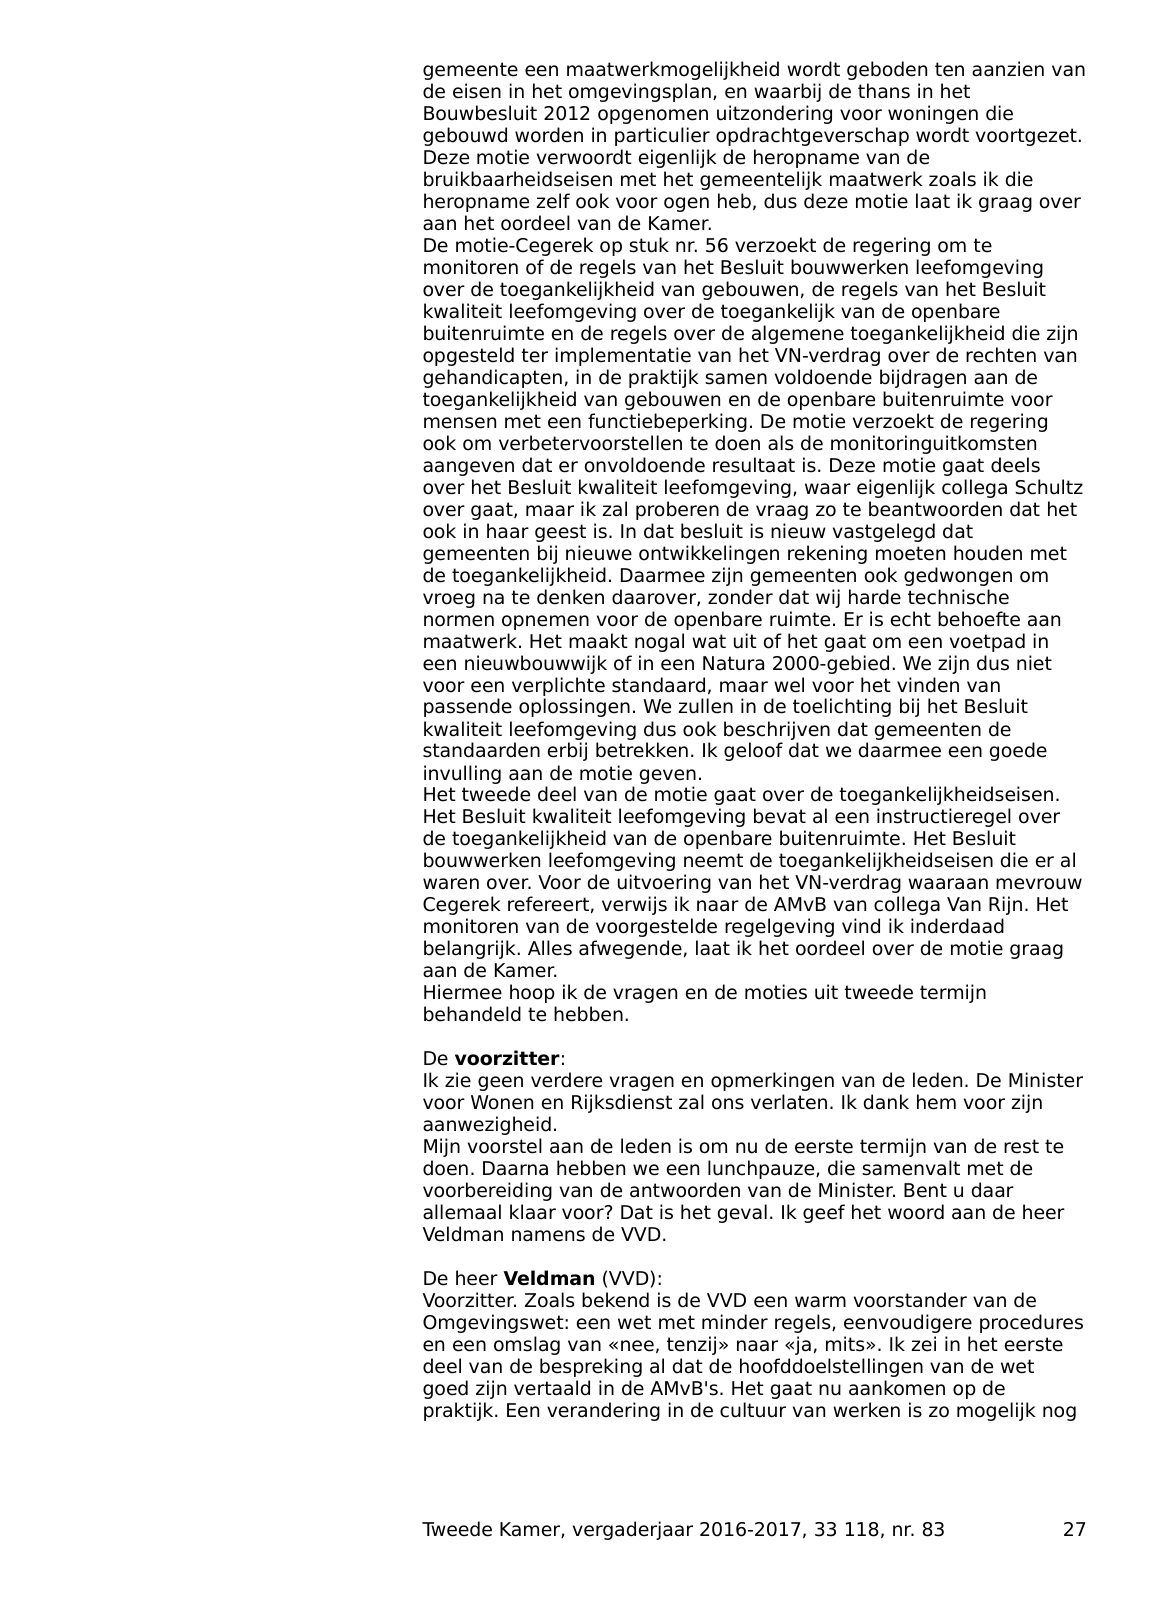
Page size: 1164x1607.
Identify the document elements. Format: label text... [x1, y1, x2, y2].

text gemeente een maatwerkmogelijkheid wordt geboden ten aanzien van de eisen in het omgevingsplan, en waarbij de thans in het Bouwbesluit 2012 opgenomen uitzondering voor woningen die gebouwd worden in particulier opdrachtgeverschap wordt voortgezet. Deze motie verwoordt eigenlijk de heropname van de bruikbaarheidseisen met het gemeentelijk maatwerk zoals ik die heropname zelf ook voor ogen heb, dus deze motie laat ik graag over aan het oordeel van de Kamer. [422, 59, 1087, 235]
text Het tweede deel van de motie gaat over de toegankelijkheidseisen. Het Besluit kwaliteit leefomgeving bevat al een instructieregel over de toegankelijkheid van de openbare buitenruimte. Het Besluit bouwwerken leefomgeving neemt de toegankelijkheidseisen die er al waren over. Voor de uitvoering van het VN-verdrag waaraan mevrouw Cegerek refereert, verwijs ik naar de AMvB van collega Van Rijn. Het monitoren van de voorgestelde regelgeving vind ik inderdaad belangrijk. Alles afwegende, laat ik het oordeel over de motie graag aan de Kamer. [422, 784, 1087, 982]
text Hiermee hoop ik de vragen en de moties uit tweede termijn behandeld te hebben. [422, 982, 1087, 1026]
text Ik zie geen verdere vragen en opmerkingen van de leden. De Minister voor Wonen en Rijksdienst zal ons verlaten. Ik dank hem voor zijn aanwezigheid. [422, 1070, 1087, 1136]
text Mijn voorstel aan de leden is om nu de eerste termijn van de rest te doen. Daarna hebben we een lunchpauze, die samenvalt met de voorbereiding van de antwoorden van de Minister. Bent u daar allemaal klaar voor? Dat is het geval. Ik geef het woord aan de heer Veldman namens de VVD. [422, 1136, 1087, 1246]
text De motie-Cegerek op stuk nr. 56 verzoekt de regering om te monitoren of de regels van het Besluit bouwwerken leefomgeving over de toegankelijkheid van gebouwen, de regels van het Besluit kwaliteit leefomgeving over de toegankelijk van de openbare buitenruimte en de regels over de algemene toegankelijkheid die zijn opgesteld ter implementatie van het VN-verdrag over de rechten van gehandicapten, in de praktijk samen voldoende bijdragen aan de toegankelijkheid van gebouwen en de openbare buitenruimte voor mensen met een functiebeperking. De motie verzoekt de regering ook om verbetervoorstellen te doen als de monitoringuitkomsten aangeven dat er onvoldoende resultaat is. Deze motie gaat deels over het Besluit kwaliteit leefomgeving, waar eigenlijk collega Schultz over gaat, maar ik zal proberen de vraag zo te beantwoorden dat het ook in haar geest is. In dat besluit is nieuw vastgelegd dat gemeenten bij nieuwe ontwikkelingen rekening moeten houden met de toegankelijkheid. Daarmee zijn gemeenten ook gedwongen om vroeg na te denken daarover, zonder dat wij harde technische normen opnemen voor de openbare ruimte. Er is echt behoefte aan maatwerk. Het maakt nogal wat uit of het gaat om een voetpad in een nieuwbouwwijk of in een Natura 2000-gebied. We zijn dus niet voor een verplichte standaard, maar wel voor het vinden van passende oplossingen. We zullen in de toelichting bij het Besluit kwaliteit leefomgeving dus ook beschrijven dat gemeenten de standaarden erbij betrekken. Ik geloof dat we daarmee een goede invulling aan de motie geven. [422, 235, 1087, 784]
text Voorzitter. Zoals bekend is de VVD een warm voorstander van de Omgevingswet: een wet met minder regels, eenvoudigere procedures en een omslag van «nee, tenzij» naar «ja, mits». Ik zei in het eerste deel van de bespreking al dat de hoofddoelstellingen van de wet goed zijn vertaald in de AMvB's. Het gaat nu aankomen op de praktijk. Een verandering in de cultuur van werken is zo mogelijk nog [422, 1290, 1087, 1422]
text De voorzitter: [422, 1048, 1087, 1070]
text De heer Veldman (VVD): [422, 1268, 1087, 1290]
